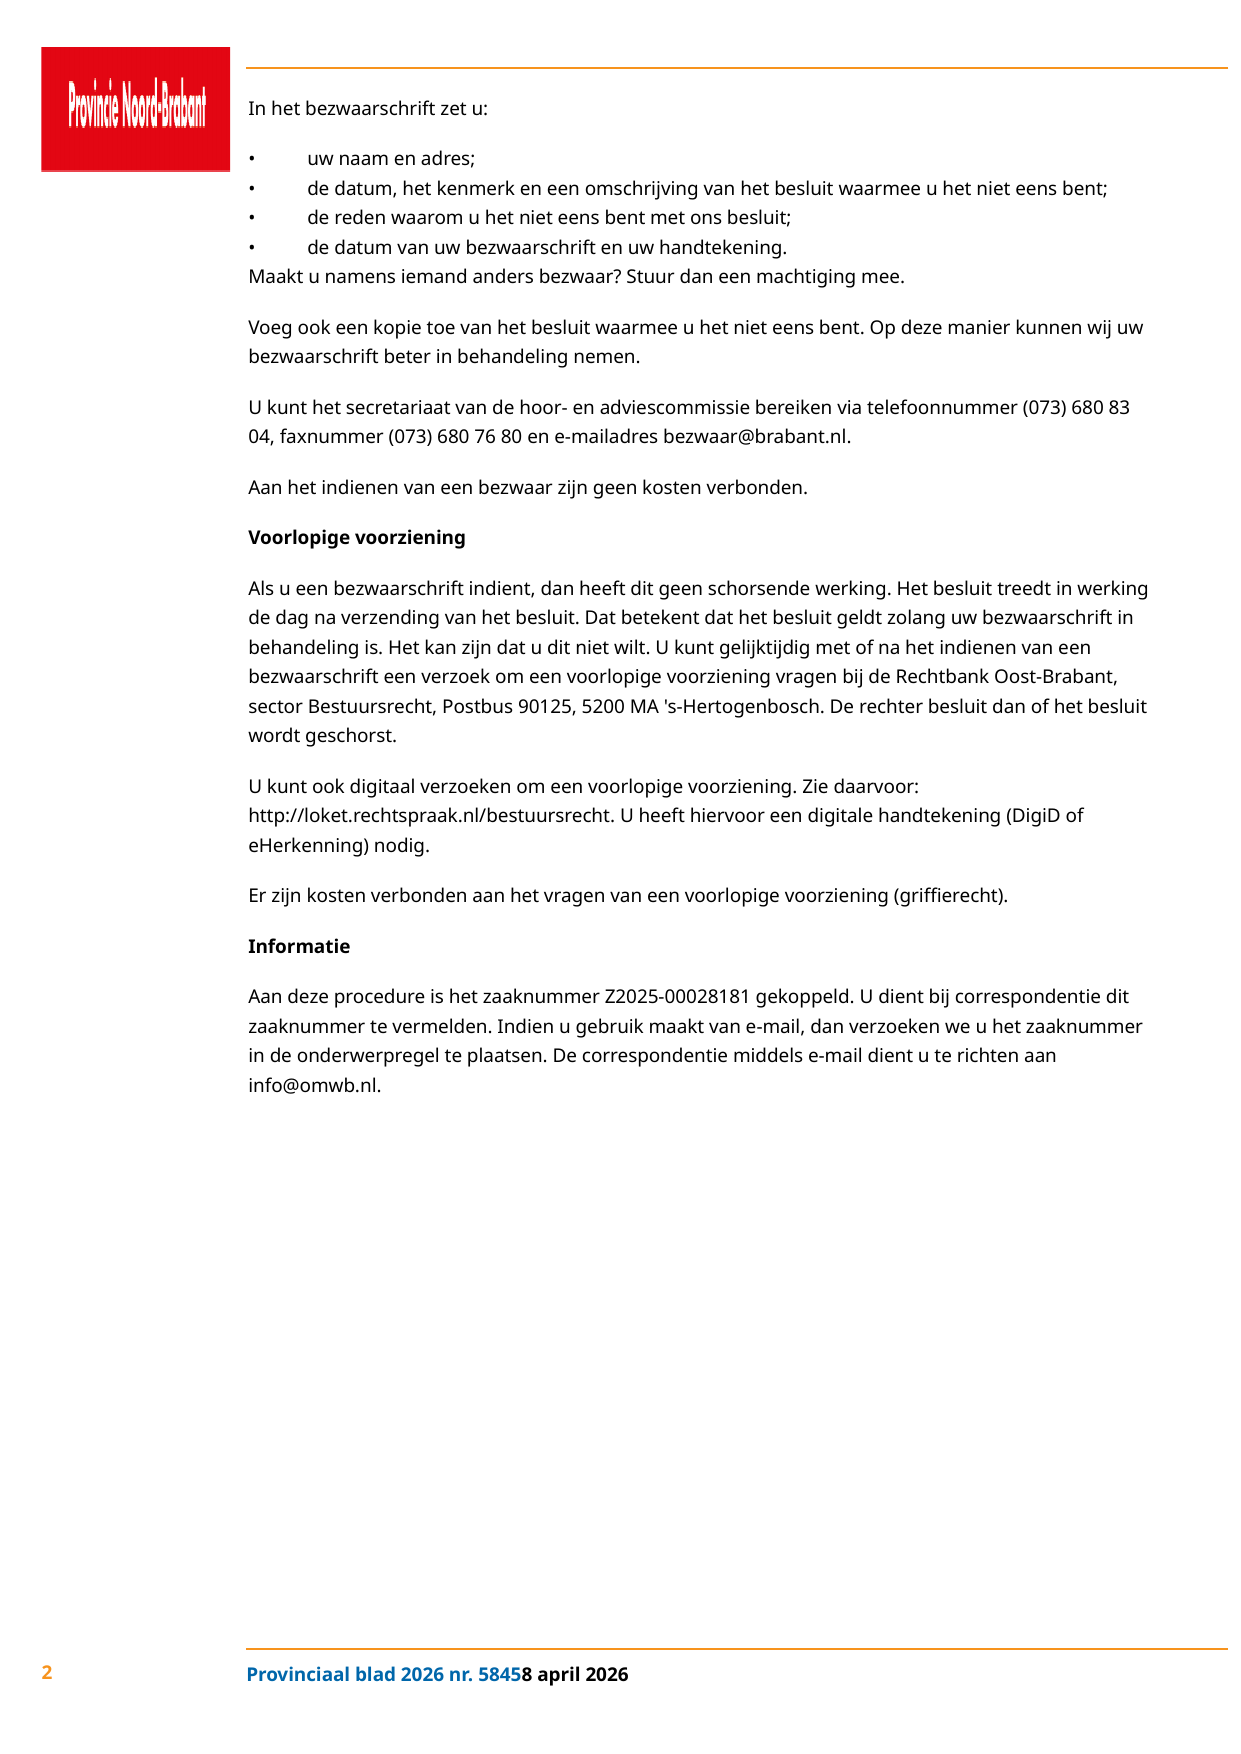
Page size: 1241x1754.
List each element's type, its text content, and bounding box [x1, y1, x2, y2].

text Als u een bezwaarschrift indient, dan heeft dit geen schorsende werking. Het besluit treedt in werking de dag na verzending van het besluit. Dat betekent dat het besluit geldt zolang uw bezwaarschrift in behandeling is. Het kan zijn dat u dit niet wilt. U kunt gelijktijdig met of na het indienen van een bezwaarschrift een verzoek om een voorlopige voorziening vragen bij de Rechtbank Oost-Brabant, sector Bestuursrecht, Postbus 90125, 5200 MA 's‑Hertogenbosch. De rechter besluit dan of het besluit wordt geschorst. [248, 575, 1152, 748]
list de datum van uw bezwaarschrift en uw handtekening. [248, 234, 1152, 260]
text Voeg ook een kopie toe van het besluit waarmee u het niet eens bent. Op deze manier kunnen wij uw bezwaarschrift beter in behandeling nemen. [248, 314, 1152, 369]
list uw naam en adres; [248, 145, 1152, 171]
picture [41, 47, 231, 172]
text In het bezwaarschrift zet u: [248, 95, 1152, 121]
text Er zijn kosten verbonden aan het vragen van een voorlopige voorziening (griffierecht). [248, 883, 1152, 908]
list de datum, het kenmerk en een omschrijving van het besluit waarmee u het niet eens bent; [248, 175, 1152, 201]
text U kunt ook digitaal verzoeken om een voorlopige voorziening. Zie daarvoor: http://loket.rechtspraak.nl/bestuursrecht. U heeft hiervoor een digitale handtekening (DigiD of eHerkenning) nodig. [248, 773, 1152, 858]
text Informatie [248, 933, 1152, 959]
text Voorlopige voorziening [248, 524, 1152, 550]
text Aan deze procedure is het zaaknummer Z2025-00028181 gekoppeld. U dient bij correspondentie dit zaaknummer te vermelden. Indien u gebruik maakt van e-mail, dan verzoeken we u het zaaknummer in de onderwerpregel te plaatsen. De correspondentie middels e-mail dient u te richten aan info@omwb.nl. [248, 983, 1152, 1098]
text Aan het indienen van een bezwaar zijn geen kosten verbonden. [248, 474, 1152, 500]
list de reden waarom u het niet eens bent met ons besluit; [248, 204, 1152, 230]
text Maakt u namens iemand anders bezwaar? Stuur dan een machtiging mee. [248, 263, 1152, 289]
text U kunt het secretariaat van de hoor- en adviescommissie bereiken via telefoonnummer (073) 680 83 04, faxnummer (073) 680 76 80 en e-mailadres bezwaar@brabant.nl. [248, 394, 1152, 449]
